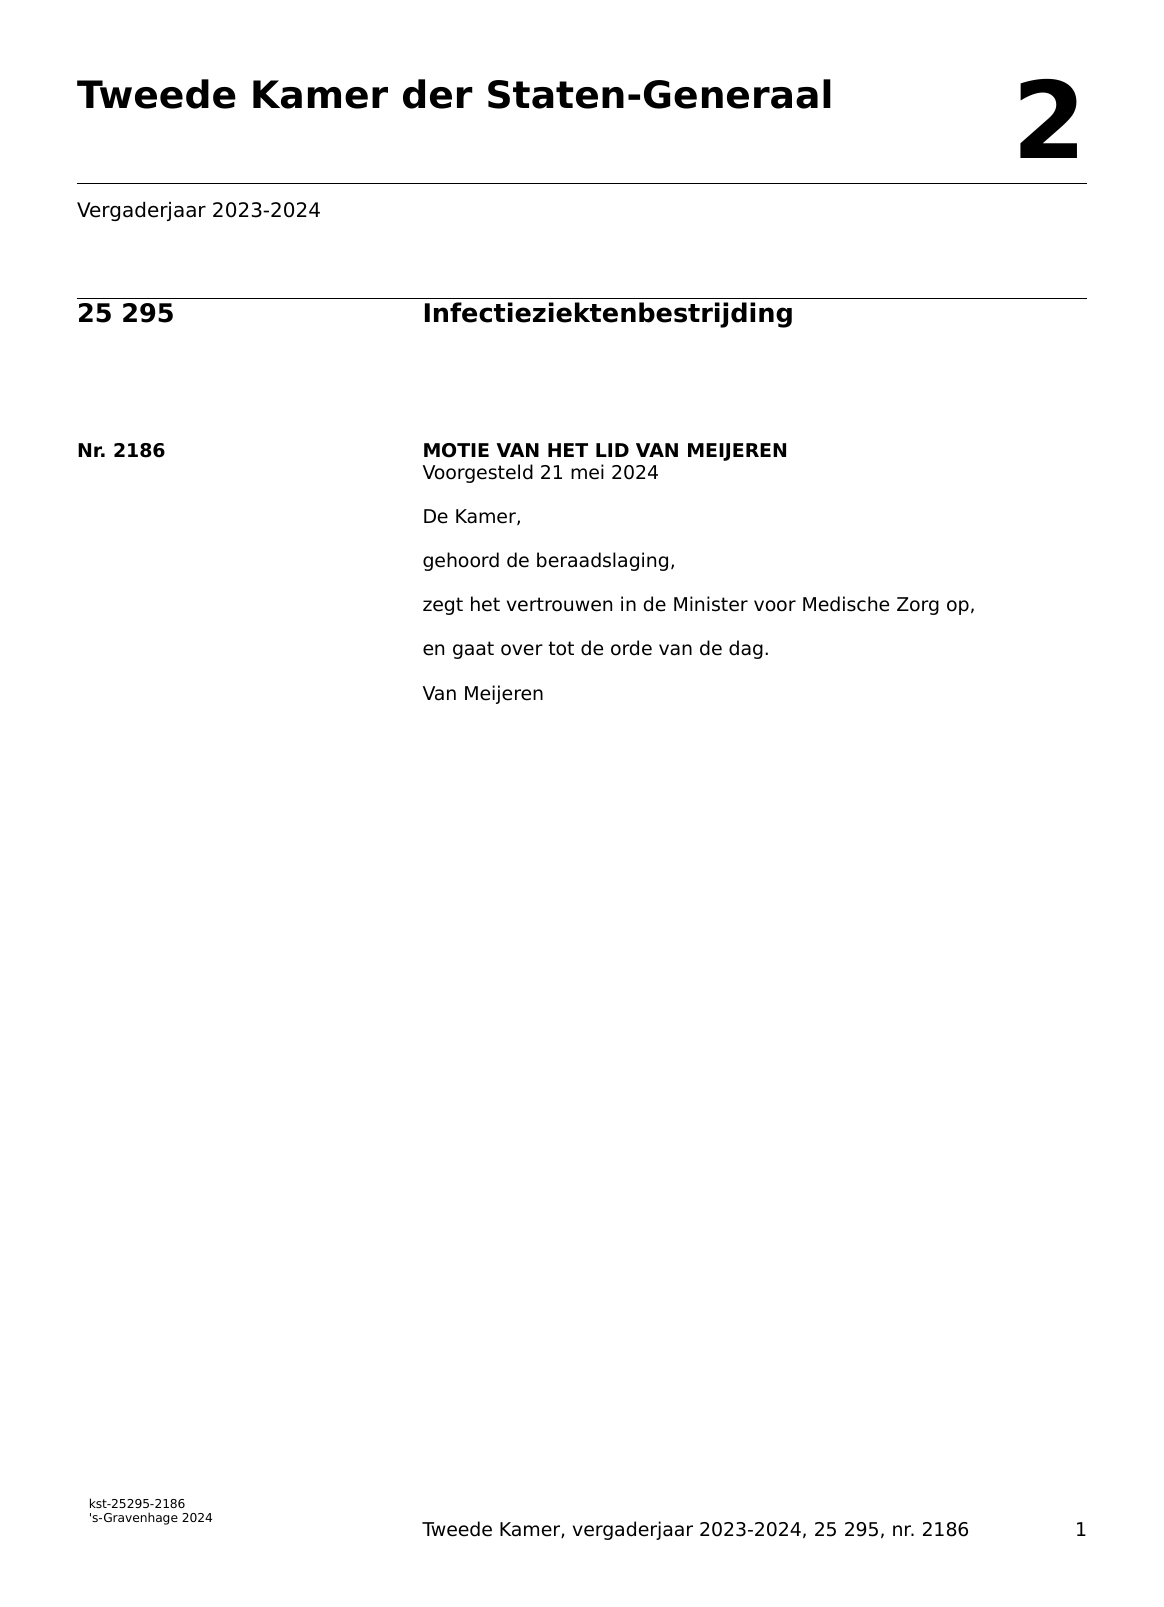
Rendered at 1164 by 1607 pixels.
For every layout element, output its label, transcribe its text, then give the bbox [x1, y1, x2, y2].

subtitle 25 295 Infectieziektenbestrijding [77, 299, 1087, 329]
text 's-Gravenhage 2024 [88, 1511, 323, 1525]
text De Kamer, [422, 506, 1087, 528]
text zegt het vertrouwen in de Minister voor Medische Zorg op, [422, 594, 1087, 616]
table_header 2 [886, 59, 1087, 183]
text en gaat over tot de orde van de dag. [422, 638, 1087, 660]
text kst-25295-2186 [88, 1497, 323, 1511]
table_cell Vergaderjaar 2023-2024 [77, 184, 1087, 298]
subtitle Nr. 2186 MOTIE VAN HET LID VAN MEIJEREN [77, 440, 1087, 462]
text gehoord de beraadslaging, [422, 550, 1087, 572]
text Voorgesteld 21 mei 2024 [422, 462, 1087, 484]
table_header Tweede Kamer der Staten-Generaal [77, 59, 886, 183]
text Van Meijeren [422, 682, 1087, 704]
